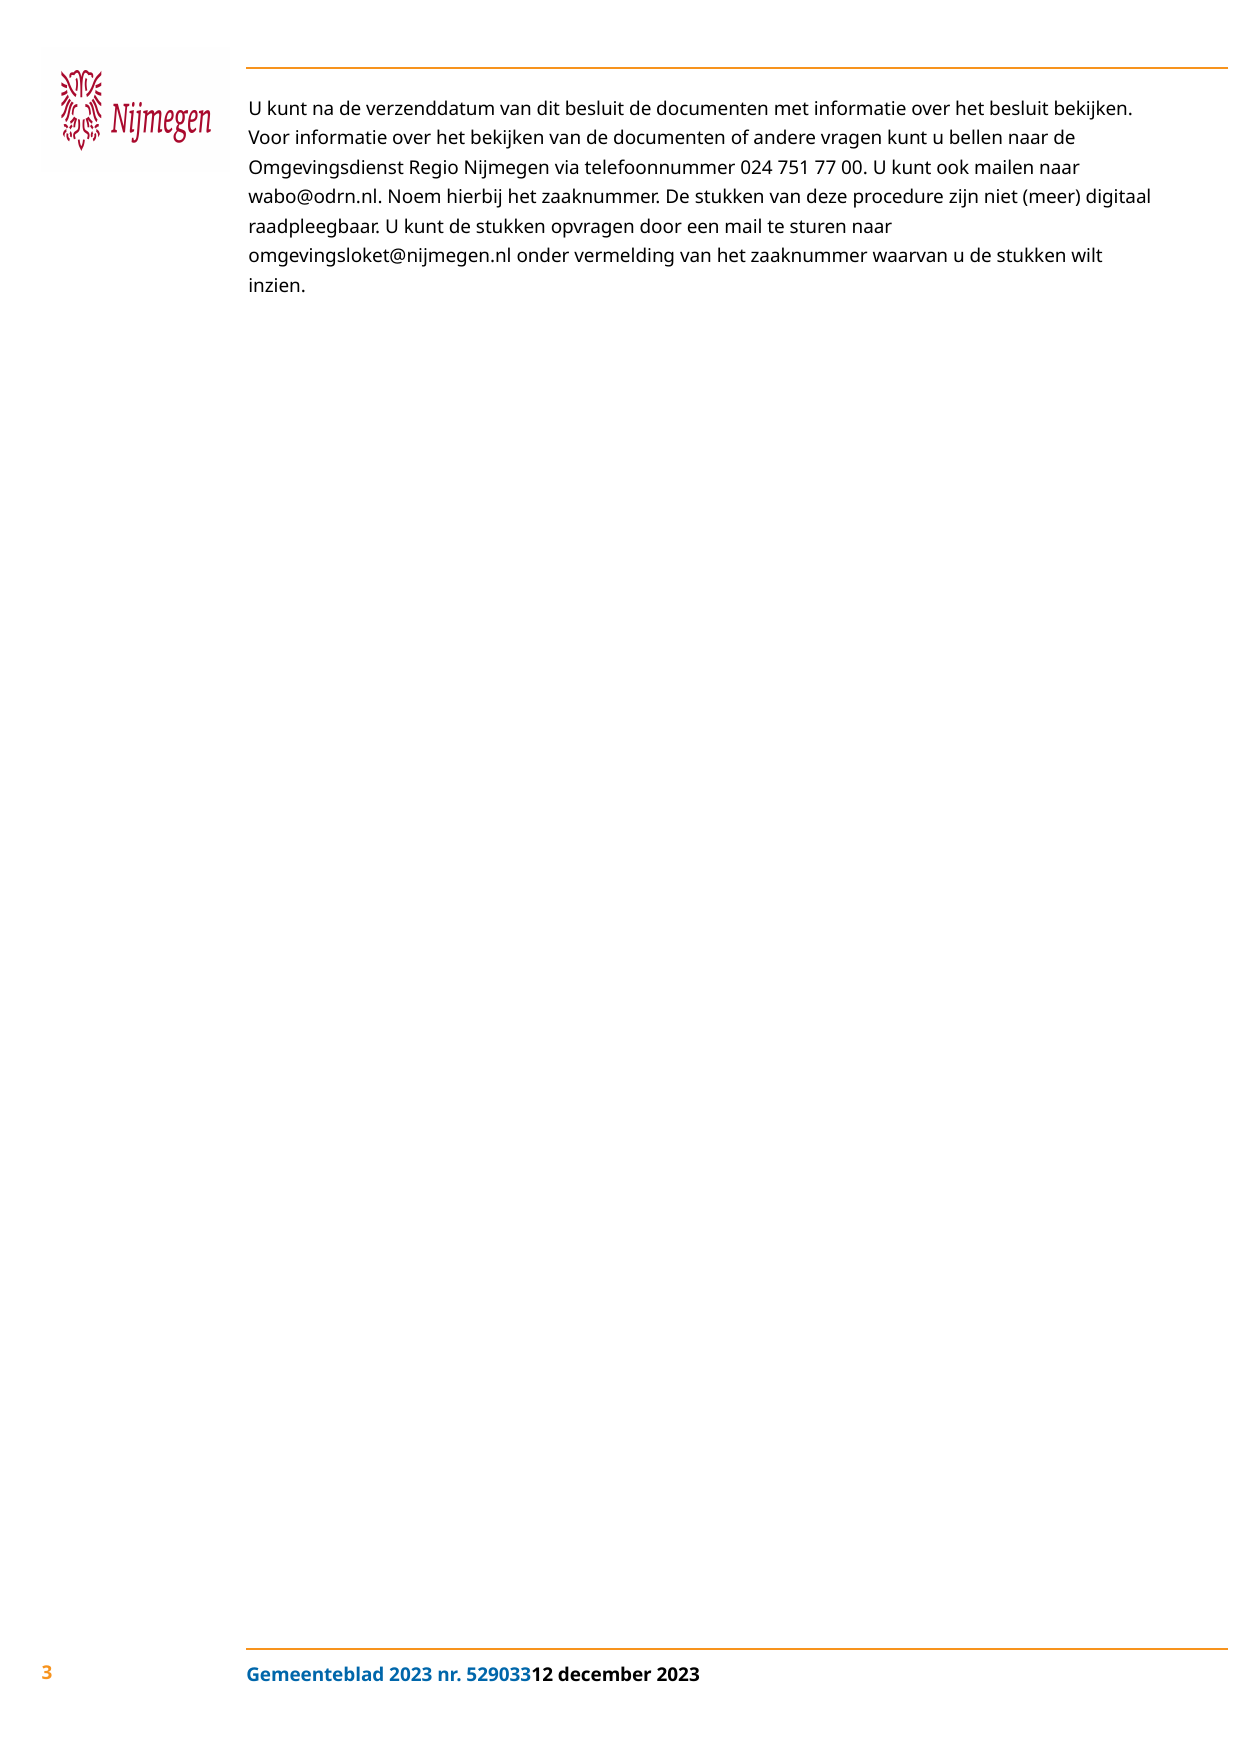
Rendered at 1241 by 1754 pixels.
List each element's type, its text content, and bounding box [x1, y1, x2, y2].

text U kunt na de verzenddatum van dit besluit de documenten met informatie over het besluit bekijken. Voor informatie over het bekijken van de documenten of andere vragen kunt u bellen naar de Omgevingsdienst Regio Nijmegen via telefoonnummer 024 751 77 00. U kunt ook mailen naar wabo@odrn.nl. Noem hierbij het zaaknummer. De stukken van deze procedure zijn niet (meer) digitaal raadpleegbaar. U kunt de stukken opvragen door een mail te sturen naar omgevingsloket@nijmegen.nl onder vermelding van het zaaknummer waarvan u de stukken wilt inzien. [248, 95, 1152, 298]
picture [41, 47, 231, 172]
